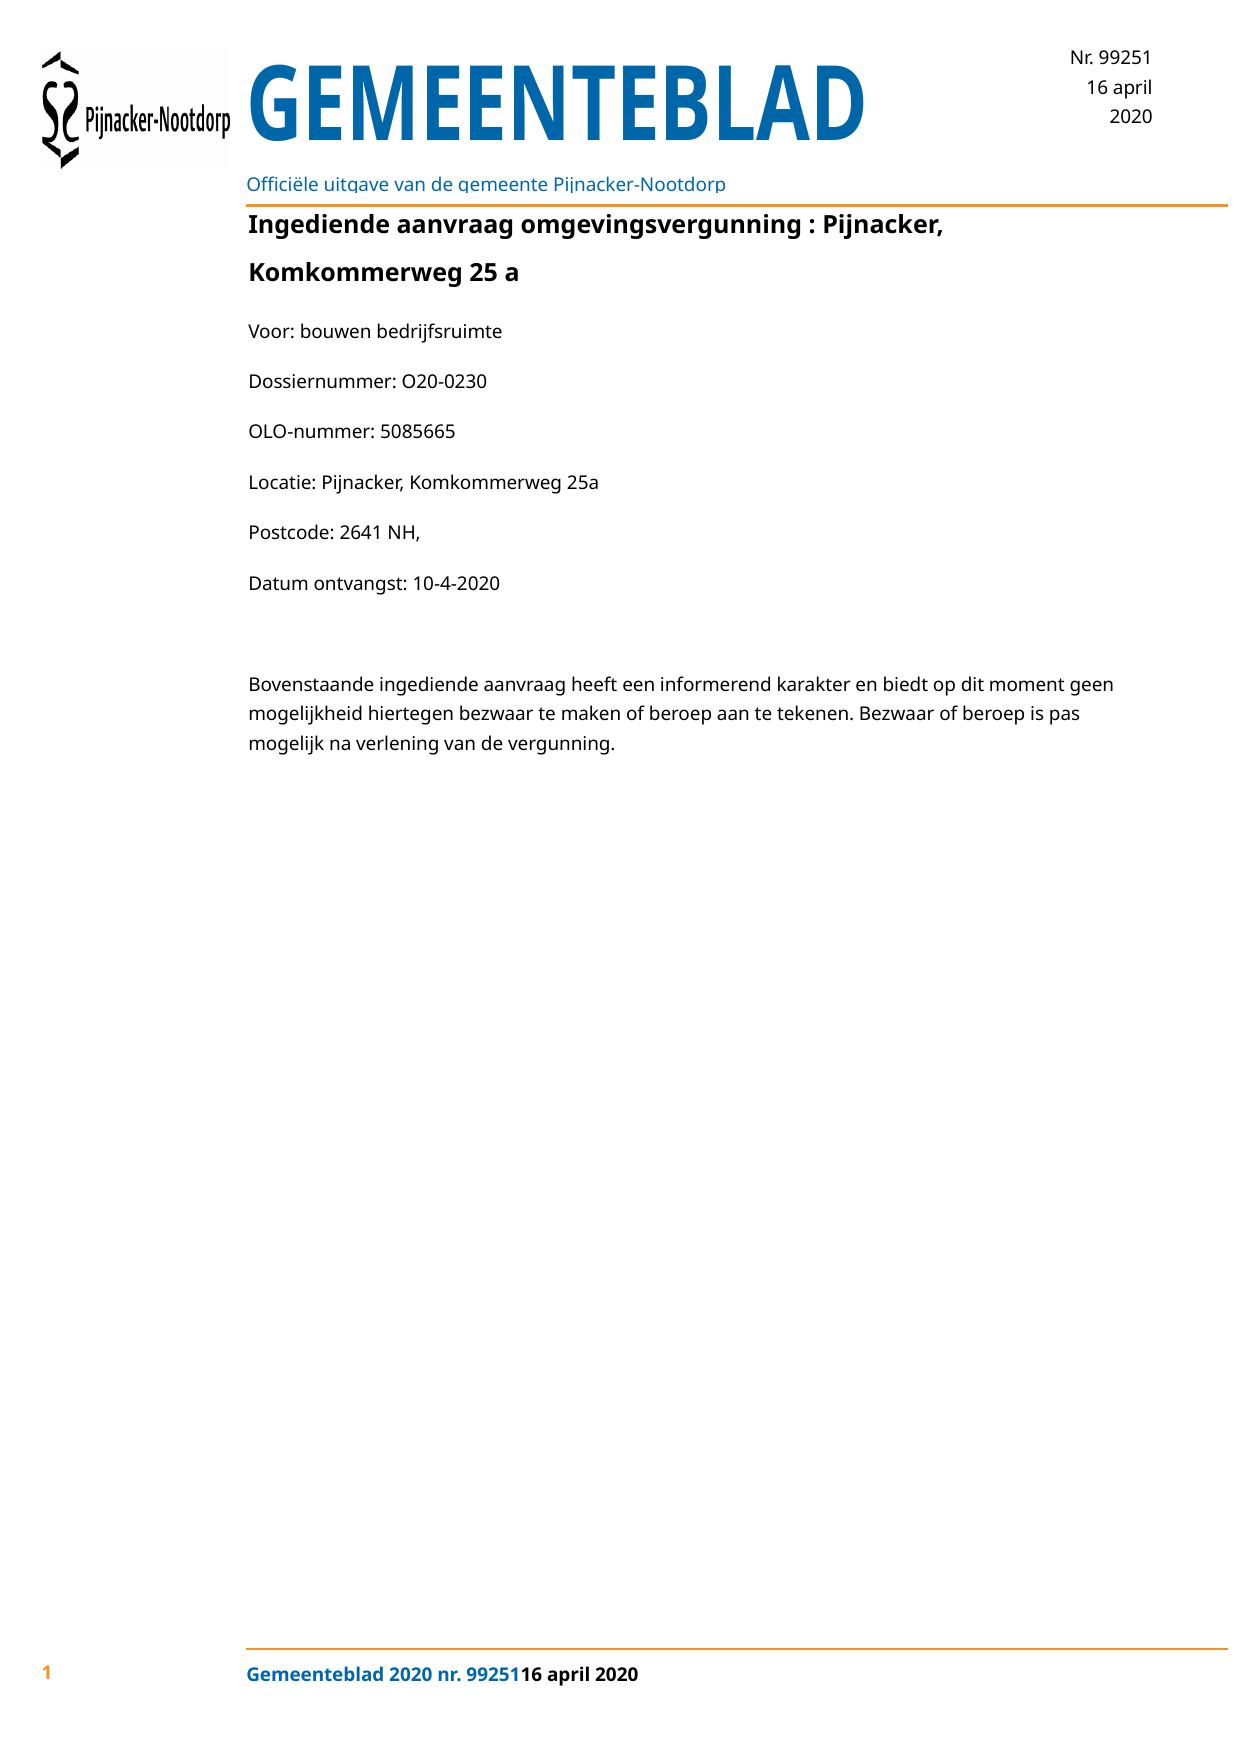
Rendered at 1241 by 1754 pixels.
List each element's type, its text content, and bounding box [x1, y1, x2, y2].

text Postcode: 2641 NH, [248, 519, 1152, 545]
picture [41, 47, 231, 172]
text Bovenstaande ingediende aanvraag heeft een informerend karakter en biedt op dit moment geen mogelijkheid hiertegen bezwaar te maken of beroep aan te tekenen. Bezwaar of beroep is pas mogelijk na verlening van de vergunning. [248, 671, 1152, 756]
text OLO-nummer: 5085665 [248, 419, 1152, 444]
text Ingediende aanvraag omgevingsvergunning : Pijnacker, Komkommerweg 25 a [248, 207, 1152, 288]
text Locatie: Pijnacker, Komkommerweg 25a [248, 469, 1152, 495]
text Dossiernummer: O20-0230 [248, 368, 1152, 394]
text Datum ontvangst: 10-4-2020 [248, 570, 1152, 596]
text Voor: bouwen bedrijfsruimte [248, 318, 1152, 344]
